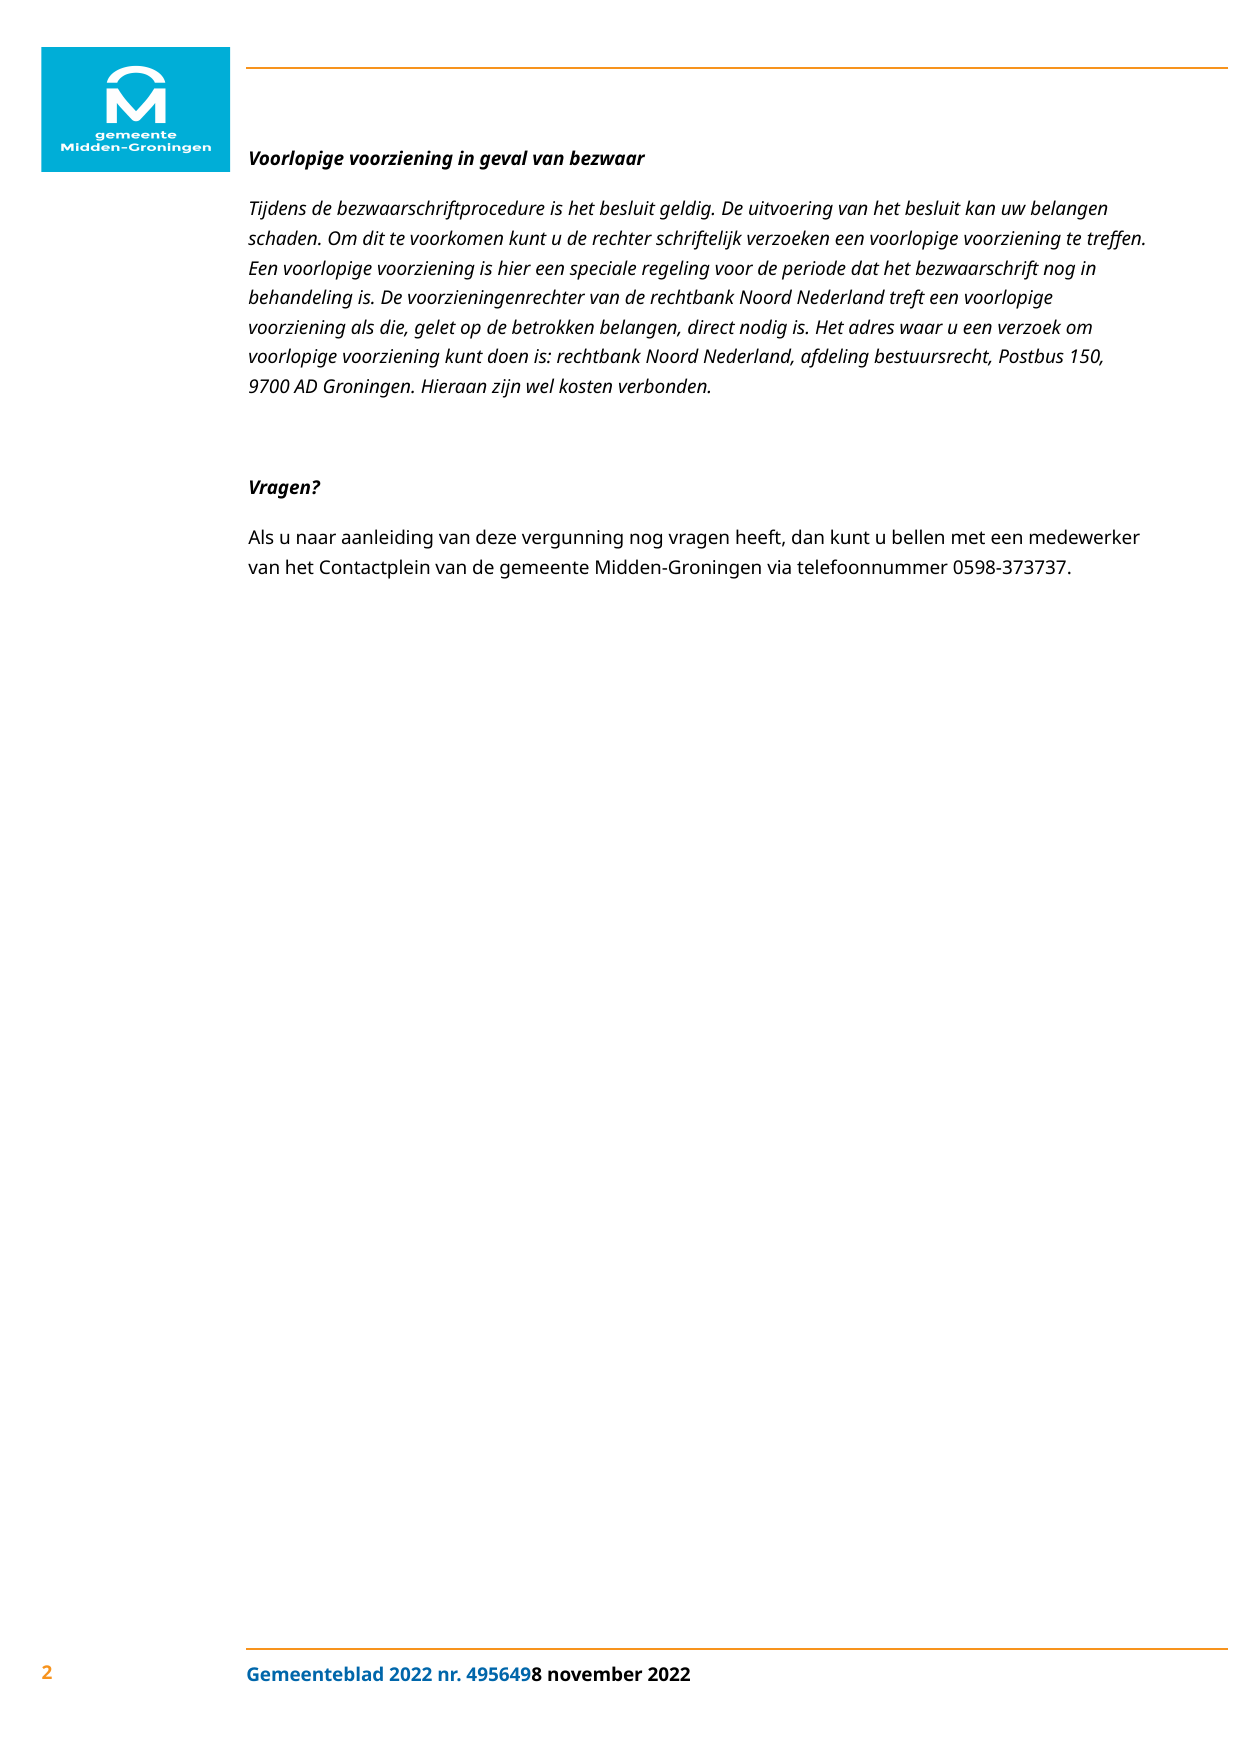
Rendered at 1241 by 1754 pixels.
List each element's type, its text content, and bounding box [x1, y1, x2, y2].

text Als u naar aanleiding van deze vergunning nog vragen heeft, dan kunt u bellen met een medewerker van het Contactplein van de gemeente Midden-Groningen via telefoonnummer 0598-373737. [248, 524, 1152, 580]
text Voorlopige voorziening in geval van bezwaar [248, 145, 1152, 171]
text Vragen? [248, 474, 1152, 500]
picture [184, 146, 190, 153]
text Tijdens de bezwaarschriftprocedure is het besluit geldig. De uitvoering van het besluit kan uw belangen schaden. Om dit te voorkomen kunt u de rechter schriftelijk verzoeken een voorlopige voorziening te treffen. Een voorlopige voorziening is hier een speciale regeling voor de periode dat het bezwaarschrift nog in behandeling is. De voorzieningenrechter van de rechtbank Noord Nederland treft een voorlopige voorziening als die, gelet op de betrokken belangen, direct nodig is. Het adres waar u een verzoek om voorlopige voorziening kunt doen is: rechtbank Noord Nederland, afdeling bestuursrecht, Postbus 150, 9700 AD Groningen. Hieraan zijn wel kosten verbonden. [248, 196, 1152, 399]
picture [107, 89, 165, 122]
picture [108, 66, 164, 82]
